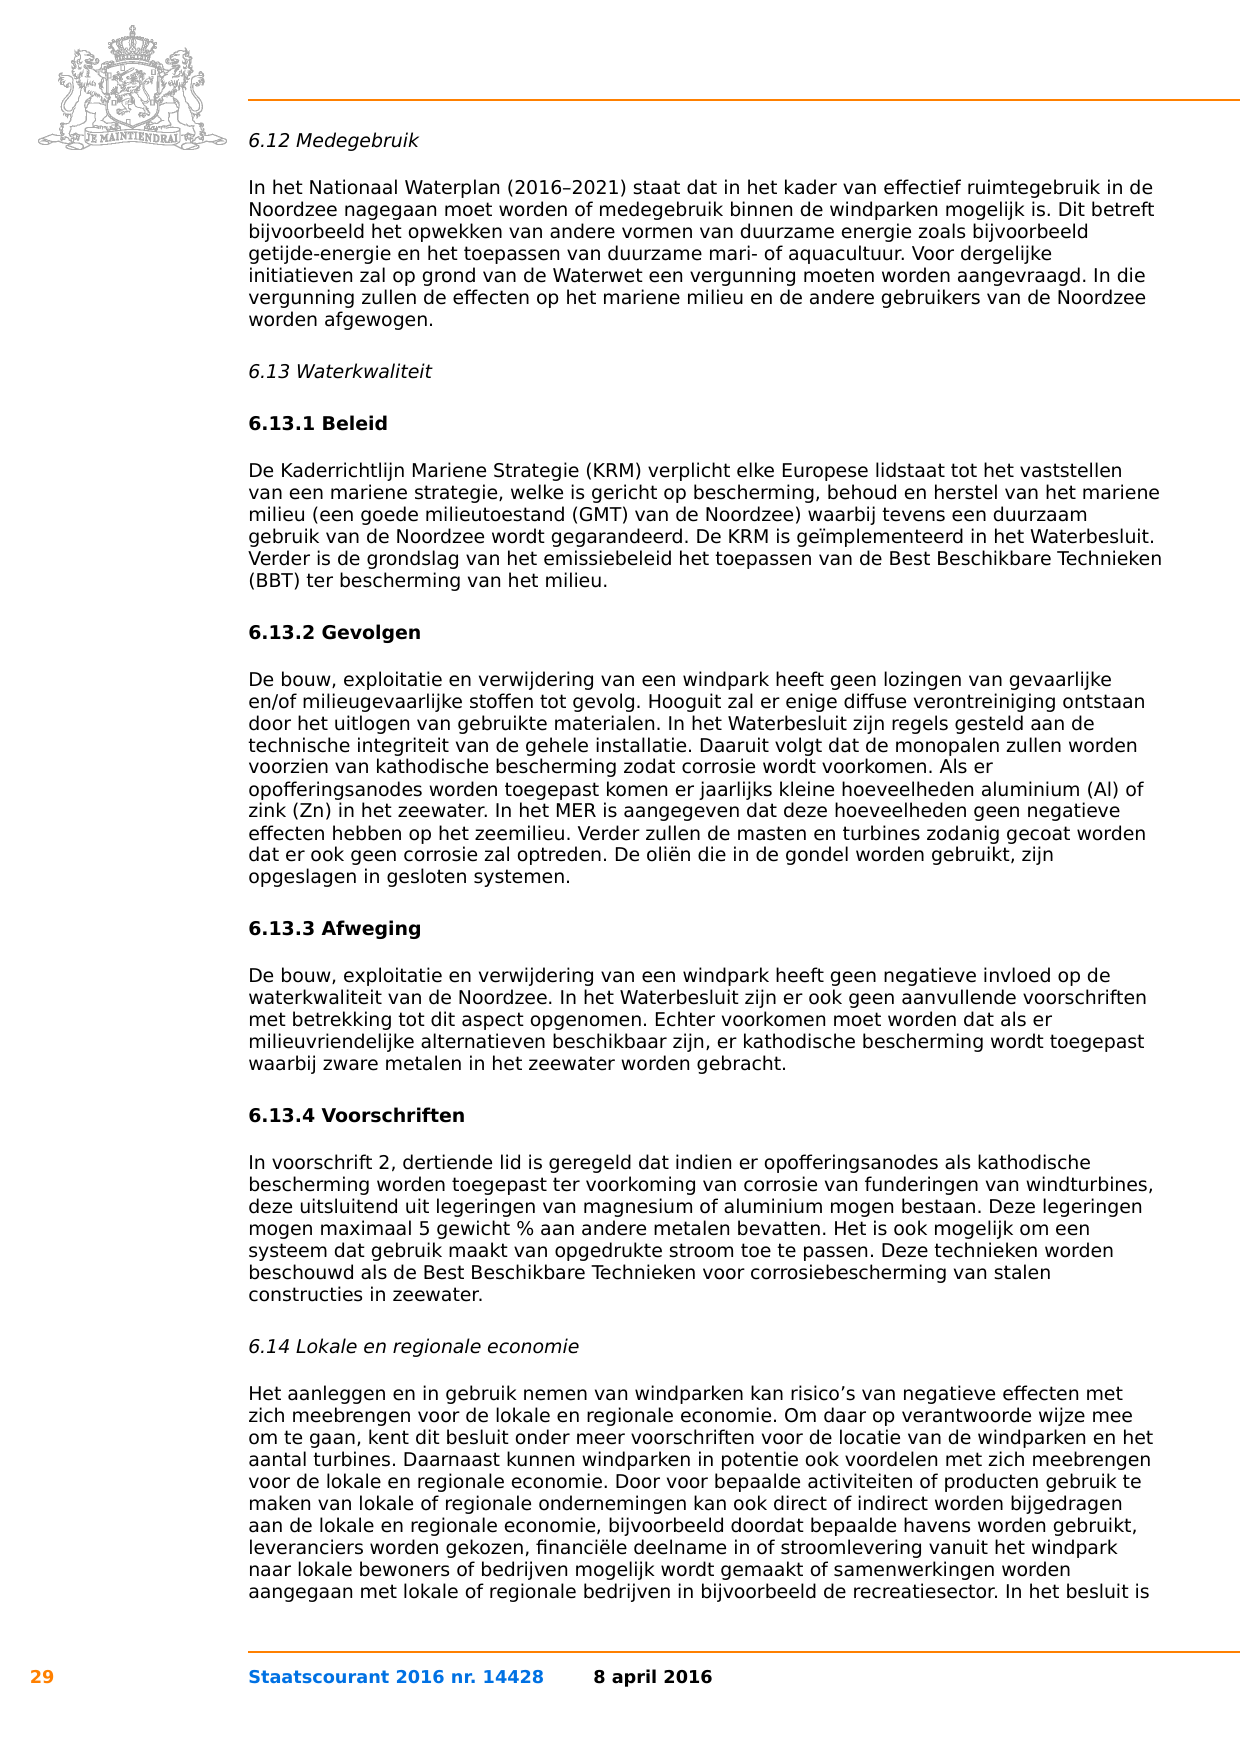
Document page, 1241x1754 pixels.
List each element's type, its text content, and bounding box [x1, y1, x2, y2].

subtitle 6.13.2 Gevolgen [248, 622, 1163, 643]
subtitle 6.13.1 Beleid [248, 413, 1163, 435]
text De bouw, exploitatie en verwijdering van een windpark heeft geen lozingen van gevaarlijke en/of milieugevaarlijke stoffen tot gevolg. Hooguit zal er enige diffuse verontreiniging ontstaan door het uitlogen van gebruikte materialen. In het Waterbesluit zijn regels gesteld aan de technische integriteit van de gehele installatie. Daaruit volgt dat de monopalen zullen worden voorzien van kathodische bescherming zodat corrosie wordt voorkomen. Als er opofferingsanodes worden toegepast komen er jaarlijks kleine hoeveelheden aluminium (Al) of zink (Zn) in het zeewater. In het MER is aangegeven dat deze hoeveelheden geen negatieve effecten hebben op het zeemilieu. Verder zullen de masten en turbines zodanig gecoat worden dat er ook geen corrosie zal optreden. De oliën die in de gondel worden gebruikt, zijn opgeslagen in gesloten systemen. [248, 668, 1163, 888]
subtitle 6.14 Lokale en regionale economie [248, 1336, 1163, 1358]
text In het Nationaal Waterplan (2016–2021) staat dat in het kader van effectief ruimtegebruik in de Noordzee nagegaan moet worden of medegebruik binnen de windparken mogelijk is. Dit betreft bijvoorbeeld het opwekken van andere vormen van duurzame energie zoals bijvoorbeeld getijde-energie en het toepassen van duurzame mari- of aquacultuur. Voor dergelijke initiatieven zal op grond van de Waterwet een vergunning moeten worden aangevraagd. In die vergunning zullen de effecten op het mariene milieu en de andere gebruikers van de Noordzee worden afgewogen. [248, 177, 1163, 331]
subtitle 6.13.4 Voorschriften [248, 1105, 1163, 1127]
text In voorschrift 2, dertiende lid is geregeld dat indien er opofferingsanodes als kathodische bescherming worden toegepast ter voorkoming van corrosie van funderingen van windturbines, deze uitsluitend uit legeringen van magnesium of aluminium mogen bestaan. Deze legeringen mogen maximaal 5 gewicht % aan andere metalen bevatten. Het is ook mogelijk om een systeem dat gebruik maakt van opgedrukte stroom toe te passen. Deze technieken worden beschouwd als de Best Beschikbare Technieken voor corrosiebescherming van stalen constructies in zeewater. [248, 1152, 1163, 1306]
picture [38, 25, 227, 150]
text Het aanleggen en in gebruik nemen van windparken kan risico’s van negatieve effecten met zich meebrengen voor de lokale en regionale economie. Om daar op verantwoorde wijze mee om te gaan, kent dit besluit onder meer voorschriften voor de locatie van de windparken en het aantal turbines. Daarnaast kunnen windparken in potentie ook voordelen met zich meebrengen voor de lokale en regionale economie. Door voor bepaalde activiteiten of producten gebruik te maken van lokale of regionale ondernemingen kan ook direct of indirect worden bijgedragen aan de lokale en regionale economie, bijvoorbeeld doordat bepaalde havens worden gebruikt, leveranciers worden gekozen, financiële deelname in of stroomlevering vanuit het windpark naar lokale bewoners of bedrijven mogelijk wordt gemaakt of samenwerkingen worden aangegaan met lokale of regionale bedrijven in bijvoorbeeld de recreatiesector. In het besluit is [248, 1383, 1163, 1603]
text De bouw, exploitatie en verwijdering van een windpark heeft geen negatieve invloed op de waterkwaliteit van de Noordzee. In het Waterbesluit zijn er ook geen aanvullende voorschriften met betrekking tot dit aspect opgenomen. Echter voorkomen moet worden dat als er milieuvriendelijke alternatieven beschikbaar zijn, er kathodische bescherming wordt toegepast waarbij zware metalen in het zeewater worden gebracht. [248, 965, 1163, 1075]
subtitle 6.13 Waterkwaliteit [248, 361, 1163, 383]
text De Kaderrichtlijn Mariene Strategie (KRM) verplicht elke Europese lidstaat tot het vaststellen van een mariene strategie, welke is gericht op bescherming, behoud en herstel van het mariene milieu (een goede milieutoestand (GMT) van de Noordzee) waarbij tevens een duurzaam gebruik van de Noordzee wordt gegarandeerd. De KRM is geïmplementeerd in het Waterbesluit. Verder is de grondslag van het emissiebeleid het toepassen van de Best Beschikbare Technieken (BBT) ter bescherming van het milieu. [248, 460, 1163, 592]
subtitle 6.13.3 Afweging [248, 918, 1163, 940]
subtitle 6.12 Medegebruik [248, 130, 1163, 152]
